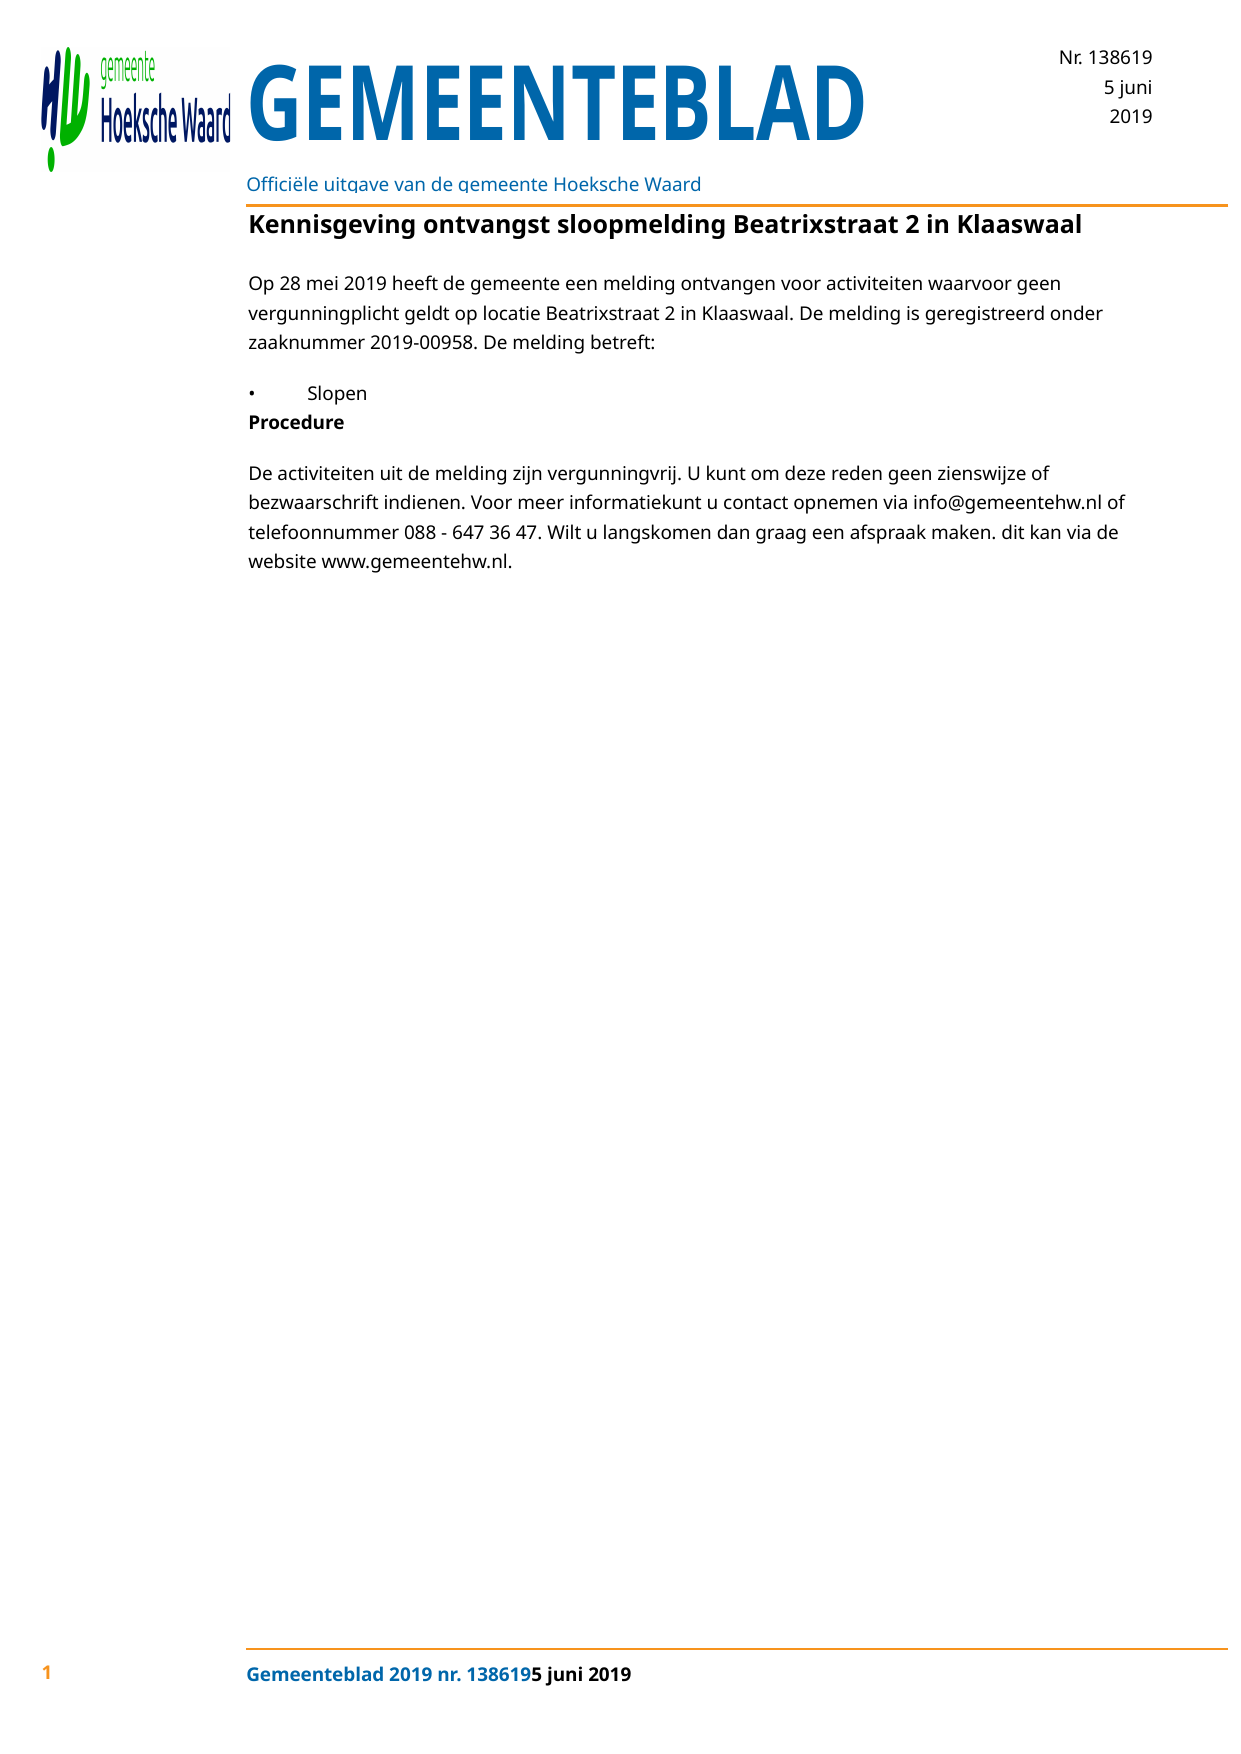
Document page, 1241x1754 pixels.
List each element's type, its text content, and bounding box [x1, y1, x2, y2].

text Procedure [248, 409, 1152, 435]
text Kennisgeving ontvangst sloopmelding Beatrixstraat 2 in Klaaswaal [248, 207, 1152, 241]
text De activiteiten uit de melding zijn vergunningvrij. U kunt om deze reden geen zienswijze of bezwaarschrift indienen. Voor meer informatiekunt u contact opnemen via info@gemeentehw.nl of telefoonnummer 088 - 647 36 47. Wilt u langskomen dan graag een afspraak maken. dit kan via de website www.gemeentehw.nl. [248, 460, 1152, 574]
list Slopen [248, 380, 1152, 406]
picture [41, 47, 231, 172]
text Op 28 mei 2019 heeft de gemeente een melding ontvangen voor activiteiten waarvoor geen vergunningplicht geldt op locatie Beatrixstraat 2 in Klaaswaal. De melding is geregistreerd onder zaaknummer 2019-00958. De melding betreft: [248, 270, 1152, 355]
